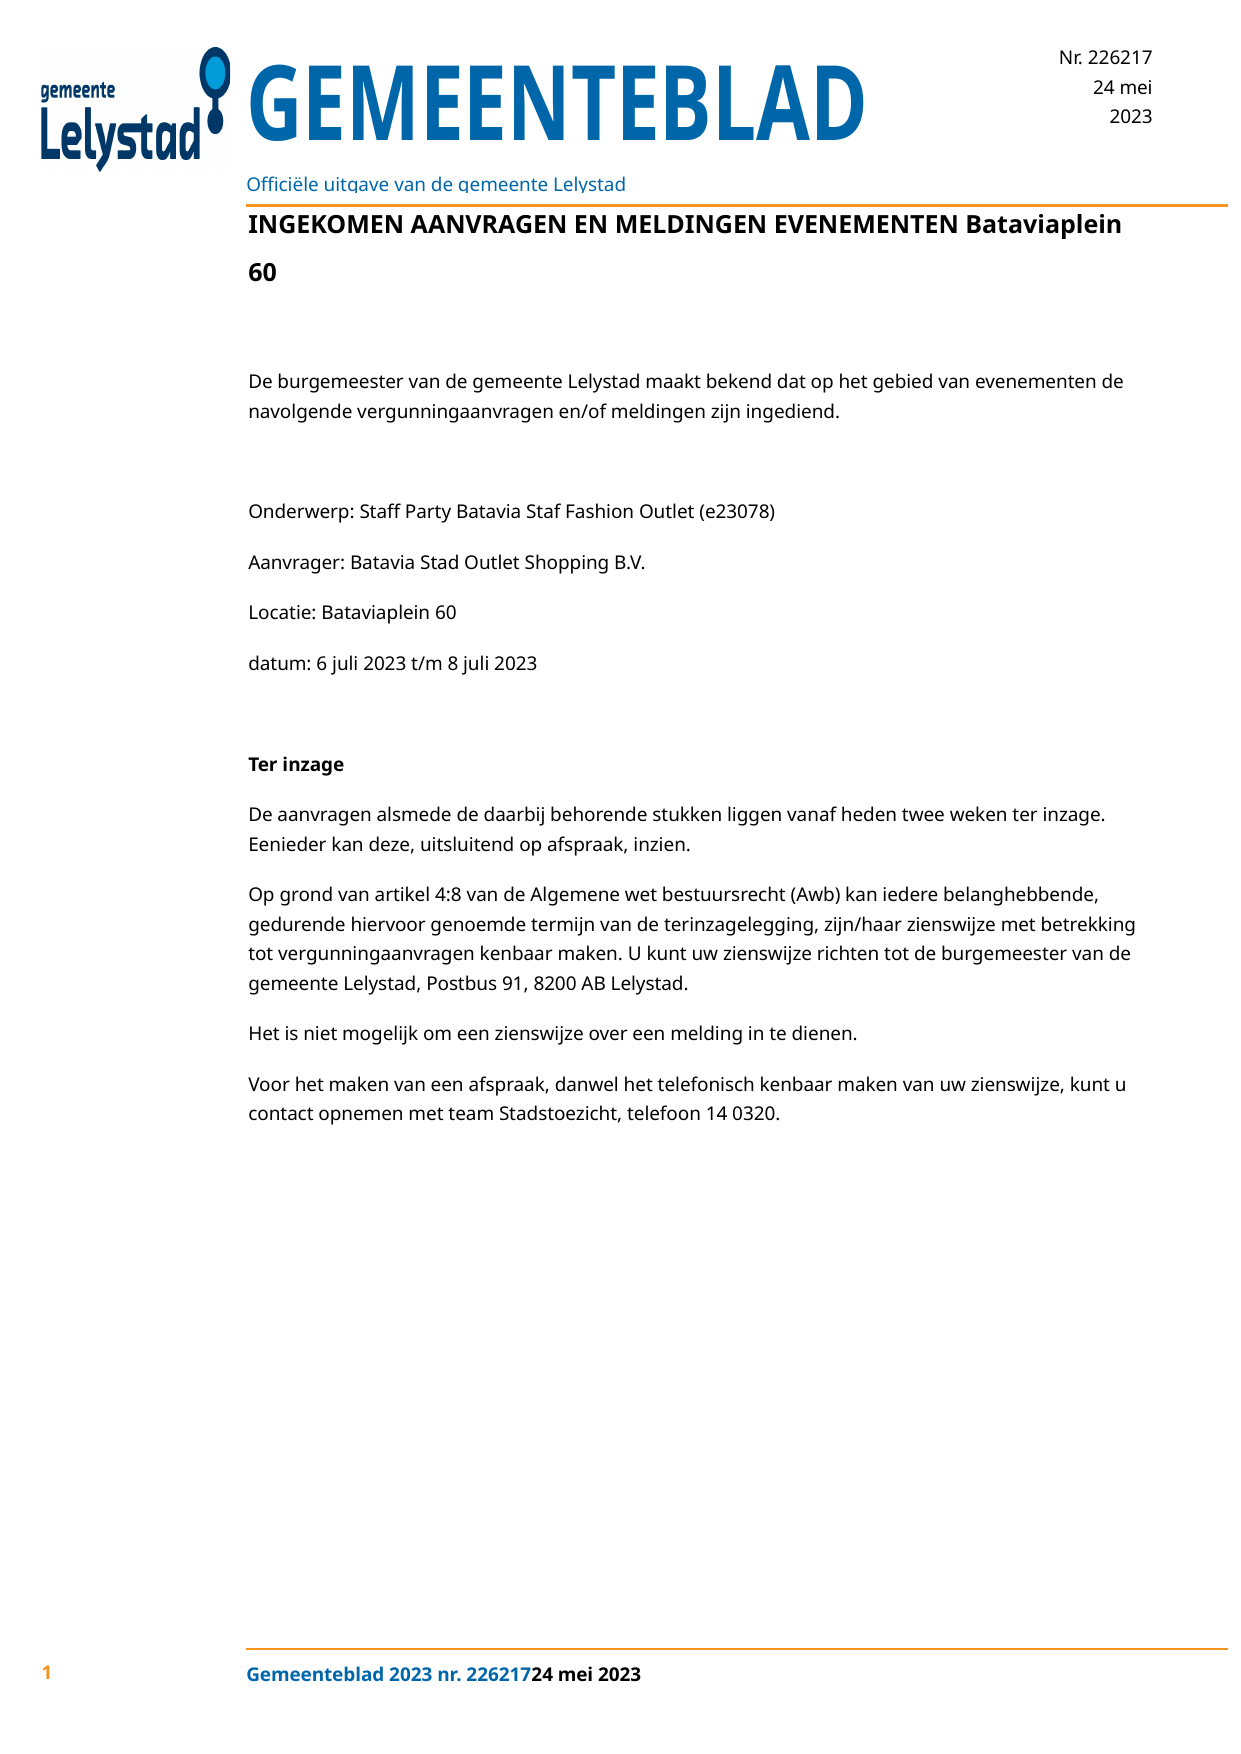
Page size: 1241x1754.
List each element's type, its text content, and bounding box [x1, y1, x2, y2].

text Voor het maken van een afspraak, danwel het telefonisch kenbaar maken van uw zienswijze, kunt u contact opnemen met team Stadstoezicht, telefoon 14 0320. [248, 1071, 1152, 1126]
text Het is niet mogelijk om een zienswijze over een melding in te dienen. [248, 1020, 1152, 1046]
text De burgemeester van de gemeente Lelystad maakt bekend dat op het gebied van evenementen de navolgende vergunningaanvragen en/of meldingen zijn ingediend. [248, 368, 1152, 424]
text INGEKOMEN AANVRAGEN EN MELDINGEN EVENEMENTEN Bataviaplein 60 [248, 207, 1152, 288]
text Op grond van artikel 4:8 van de Algemene wet bestuursrecht (Awb) kan iedere belanghebbende, gedurende hiervoor genoemde termijn van de terinzagelegging, zijn/haar zienswijze met betrekking tot vergunningaanvragen kenbaar maken. U kunt uw zienswijze richten tot de burgemeester van de gemeente Lelystad, Postbus 91, 8200 AB Lelystad. [248, 881, 1152, 996]
text Ter inzage [248, 751, 1152, 777]
picture [41, 47, 231, 172]
text Locatie: Bataviaplein 60 [248, 599, 1152, 625]
text Aanvrager: Batavia Stad Outlet Shopping B.V. [248, 549, 1152, 575]
text De aanvragen alsmede de daarbij behorende stukken liggen vanaf heden twee weken ter inzage. Eenieder kan deze, uitsluitend op afspraak, inzien. [248, 801, 1152, 857]
text Onderwerp: Staff Party Batavia Staf Fashion Outlet (e23078) [248, 499, 1152, 524]
text datum: 6 juli 2023 t/m 8 juli 2023 [248, 650, 1152, 676]
